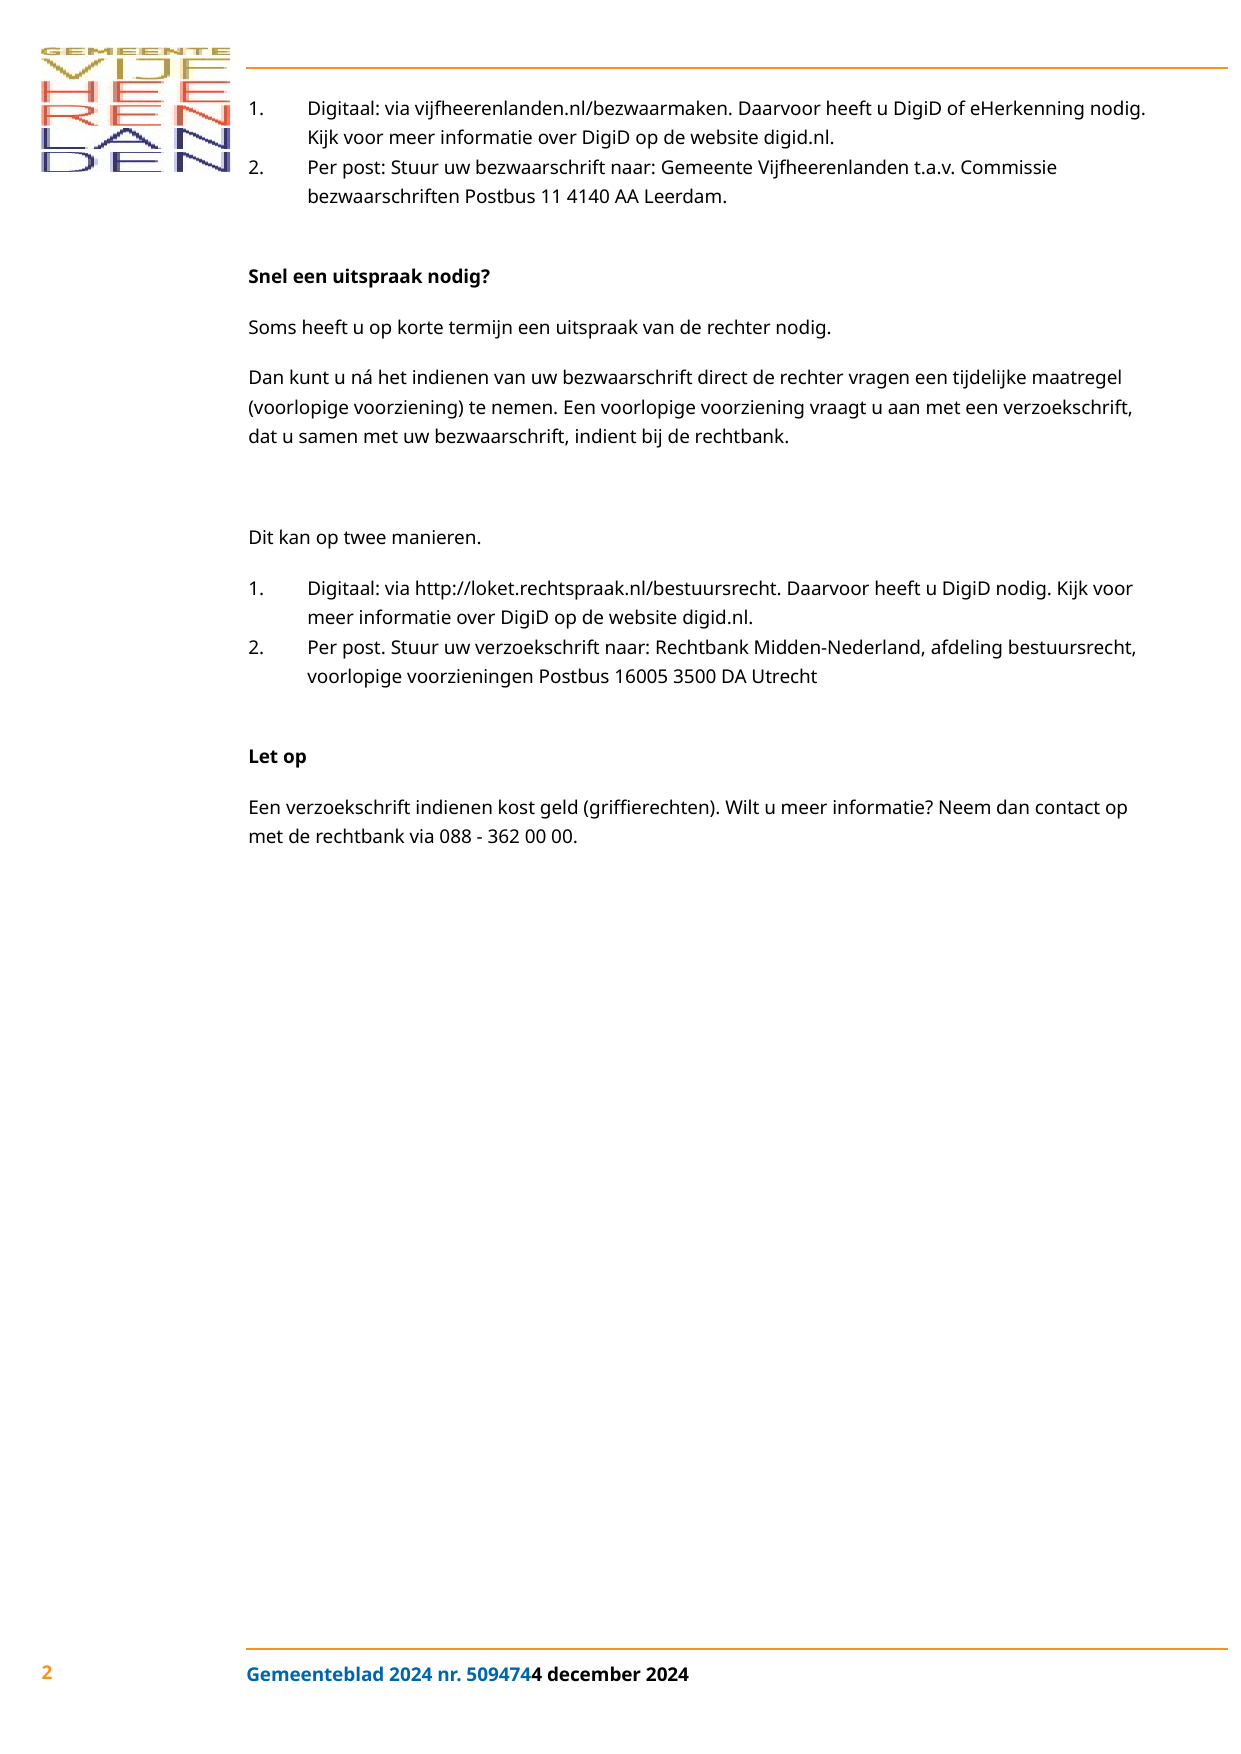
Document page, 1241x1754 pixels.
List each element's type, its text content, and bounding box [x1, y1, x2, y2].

text Dit kan op twee manieren. [248, 524, 1152, 550]
picture [41, 47, 231, 172]
text Let op [248, 743, 1152, 769]
text Dan kunt u ná het indienen van uw bezwaarschrift direct de rechter vragen een tijdelijke maatregel (voorlopige voorziening) te nemen. Een voorlopige voorziening vraagt u aan met een verzoekschrift, dat u samen met uw bezwaarschrift, indient bij de rechtbank. [248, 364, 1152, 449]
list Digitaal: via http://loket.rechtspraak.nl/bestuursrecht. Daarvoor heeft u DigiD nodig. Kijk voor meer informatie over DigiD op de website digid.nl. [248, 575, 1152, 630]
list Per post. Stuur uw verzoekschrift naar: Rechtbank Midden-Nederland, afdeling bestuursrecht, voorlopige voorzieningen Postbus 16005 3500 DA Utrecht [248, 634, 1152, 689]
text Snel een uitspraak nodig? [248, 263, 1152, 289]
list Per post: Stuur uw bezwaarschrift naar: Gemeente Vijfheerenlanden t.a.v. Commissie bezwaarschriften Postbus 11 4140 AA Leerdam. [248, 154, 1152, 209]
text Een verzoekschrift indienen kost geld (griffierechten). Wilt u meer informatie? Neem dan contact op met de rechtbank via 088 - 362 00 00. [248, 794, 1152, 849]
list Digitaal: via vijfheerenlanden.nl/bezwaarmaken. Daarvoor heeft u DigiD of eHerkenning nodig. Kijk voor meer informatie over DigiD op de website digid.nl. [248, 95, 1152, 150]
text Soms heeft u op korte termijn een uitspraak van de rechter nodig. [248, 314, 1152, 340]
